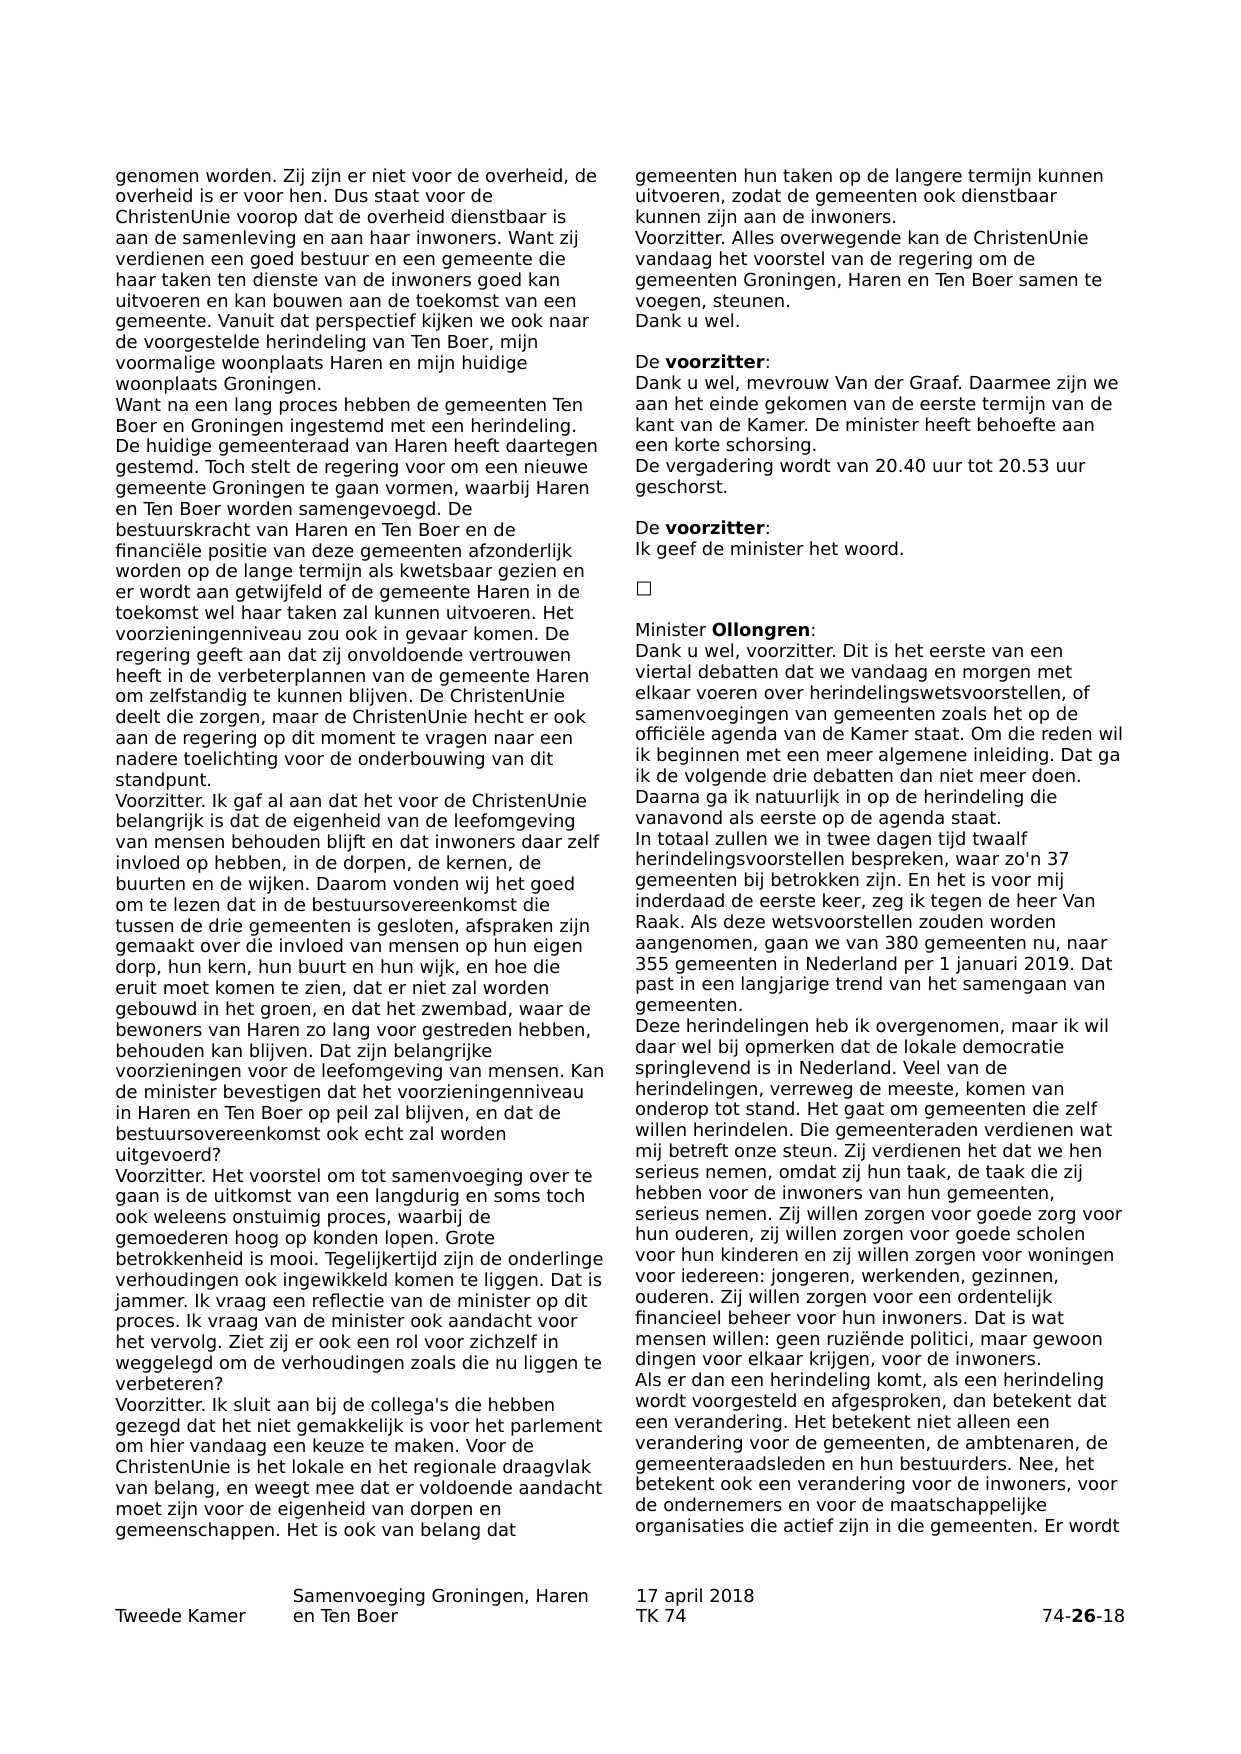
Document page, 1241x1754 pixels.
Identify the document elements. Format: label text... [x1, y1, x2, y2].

text De vergadering wordt van 20.40 uur tot 20.53 uur geschorst. [635, 456, 1125, 498]
text Ik geef de minister het woord. [635, 538, 1125, 559]
text De voorzitter: [635, 352, 1125, 373]
text gemeenten hun taken op de langere termijn kunnen uitvoeren, zodat de gemeenten ook dienstbaar kunnen zijn aan de inwoners. [635, 165, 1125, 228]
text Deze herindelingen heb ik overgenomen, maar ik wil daar wel bij opmerken dat de lokale democratie springlevend is in Nederland. Veel van de herindelingen, verreweg de meeste, komen van onderop tot stand. Het gaat om gemeenten die zelf willen herindelen. Die gemeenteraden verdienen wat mij betreft onze steun. Zij verdienen het dat we hen serieus nemen, omdat zij hun taak, de taak die zij hebben voor de inwoners van hun gemeenten, serieus nemen. Zij willen zorgen voor goede zorg voor hun ouderen, zij willen zorgen voor goede scholen voor hun kinderen en zij willen zorgen voor woningen voor iedereen: jongeren, werkenden, gezinnen, ouderen. Zij willen zorgen voor een ordentelijk financieel beheer voor hun inwoners. Dat is wat mensen willen: geen ruziënde politici, maar gewoon dingen voor elkaar krijgen, voor de inwoners. [635, 1016, 1125, 1370]
text Voorzitter. Het voorstel om tot samenvoeging over te gaan is de uitkomst van een langdurig en soms toch ook weleens onstuimig proces, waarbij de gemoederen hoog op konden lopen. Grote betrokkenheid is mooi. Tegelijkertijd zijn de onderlinge verhoudingen ook ingewikkeld komen te liggen. Dat is jammer. Ik vraag een reflectie van de minister op dit proces. Ik vraag van de minister ook aandacht voor het vervolg. Ziet zij er ook een rol voor zichzelf in weggelegd om de verhoudingen zoals die nu liggen te verbeteren? [115, 1165, 605, 1394]
text De voorzitter: [635, 518, 1125, 538]
text Dank u wel, mevrouw Van der Graaf. Daarmee zijn we aan het einde gekomen van de eerste termijn van de kant van de Kamer. De minister heeft behoefte aan een korte schorsing. [635, 373, 1125, 456]
text Voorzitter. Ik gaf al aan dat het voor de ChristenUnie belangrijk is dat de eigenheid van de leefomgeving van mensen behouden blijft en dat inwoners daar zelf invloed op hebben, in de dorpen, de kernen, de buurten en de wijken. Daarom vonden wij het goed om te lezen dat in de bestuursovereenkomst die tussen de drie gemeenten is gesloten, afspraken zijn gemaakt over die invloed van mensen op hun eigen dorp, hun kern, hun buurt en hun wijk, en hoe die eruit moet komen te zien, dat er niet zal worden gebouwd in het groen, en dat het zwembad, waar de bewoners van Haren zo lang voor gestreden hebben, behouden kan blijven. Dat zijn belangrijke voorzieningen voor de leefomgeving van mensen. Kan de minister bevestigen dat het voorzieningenniveau in Haren en Ten Boer op peil zal blijven, en dat de bestuursovereenkomst ook echt zal worden uitgevoerd? [115, 790, 605, 1165]
text In totaal zullen we in twee dagen tijd twaalf herindelingsvoorstellen bespreken, waar zo'n 37 gemeenten bij betrokken zijn. En het is voor mij inderdaad de eerste keer, zeg ik tegen de heer Van Raak. Als deze wetsvoorstellen zouden worden aangenomen, gaan we van 380 gemeenten nu, naar 355 gemeenten in Nederland per 1 januari 2019. Dat past in een langjarige trend van het samengaan van gemeenten. [635, 828, 1125, 1016]
text Dank u wel. [635, 311, 1125, 332]
text Voorzitter. Ik sluit aan bij de collega's die hebben gezegd dat het niet gemakkelijk is voor het parlement om hier vandaag een keuze te maken. Voor de ChristenUnie is het lokale en het regionale draagvlak van belang, en weegt mee dat er voldoende aandacht moet zijn voor de eigenheid van dorpen en gemeenschappen. Het is ook van belang dat [115, 1394, 605, 1540]
text Want na een lang proces hebben de gemeenten Ten Boer en Groningen ingestemd met een herindeling. De huidige gemeenteraad van Haren heeft daartegen gestemd. Toch stelt de regering voor om een nieuwe gemeente Groningen te gaan vormen, waarbij Haren en Ten Boer worden samengevoegd. De bestuurskracht van Haren en Ten Boer en de financiële positie van deze gemeenten afzonderlijk worden op de lange termijn als kwetsbaar gezien en er wordt aan getwijfeld of de gemeente Haren in de toekomst wel haar taken zal kunnen uitvoeren. Het voorzieningenniveau zou ook in gevaar komen. De regering geeft aan dat zij onvoldoende vertrouwen heeft in de verbeterplannen van de gemeente Haren om zelfstandig te kunnen blijven. De ChristenUnie deelt die zorgen, maar de ChristenUnie hecht er ook aan de regering op dit moment te vragen naar een nadere toelichting voor de onderbouwing van dit standpunt. [115, 394, 605, 790]
text ⬜ [635, 579, 1125, 600]
text Dank u wel, voorzitter. Dit is het eerste van een viertal debatten dat we vandaag en morgen met elkaar voeren over herindelingswetsvoorstellen, of samenvoegingen van gemeenten zoals het op de officiële agenda van de Kamer staat. Om die reden wil ik beginnen met een meer algemene inleiding. Dat ga ik de volgende drie debatten dan niet meer doen. Daarna ga ik natuurlijk in op de herindeling die vanavond als eerste op de agenda staat. [635, 641, 1125, 828]
text Minister Ollongren: [635, 620, 1125, 641]
text Voorzitter. Alles overwegende kan de ChristenUnie vandaag het voorstel van de regering om de gemeenten Groningen, Haren en Ten Boer samen te voegen, steunen. [635, 228, 1125, 311]
text genomen worden. Zij zijn er niet voor de overheid, de overheid is er voor hen. Dus staat voor de ChristenUnie voorop dat de overheid dienstbaar is aan de samenleving en aan haar inwoners. Want zij verdienen een goed bestuur en een gemeente die haar taken ten dienste van de inwoners goed kan uitvoeren en kan bouwen aan de toekomst van een gemeente. Vanuit dat perspectief kijken we ook naar de voorgestelde herindeling van Ten Boer, mijn voormalige woonplaats Haren en mijn huidige woonplaats Groningen. [115, 165, 605, 394]
text Als er dan een herindeling komt, als een herindeling wordt voorgesteld en afgesproken, dan betekent dat een verandering. Het betekent niet alleen een verandering voor de gemeenten, de ambtenaren, de gemeenteraadsleden en hun bestuurders. Nee, het betekent ook een verandering voor de inwoners, voor de ondernemers en voor de maatschappelijke organisaties die actief zijn in die gemeenten. Er wordt [635, 1370, 1125, 1537]
